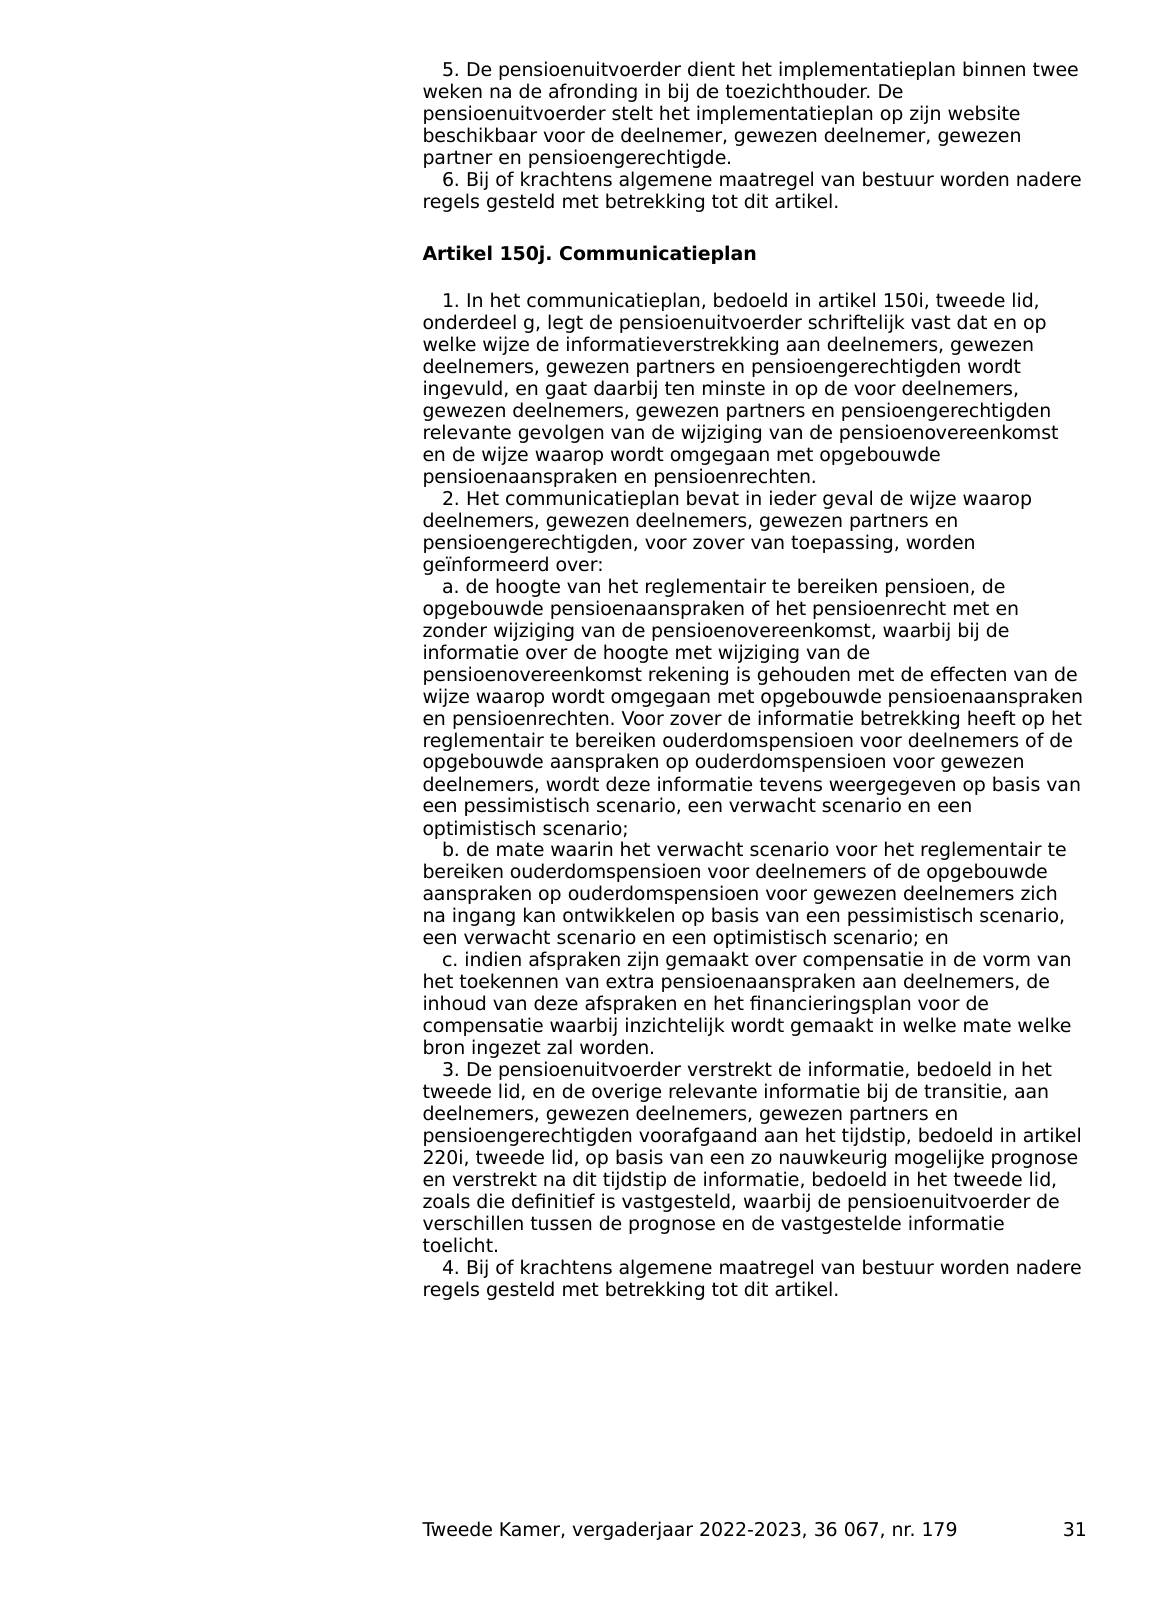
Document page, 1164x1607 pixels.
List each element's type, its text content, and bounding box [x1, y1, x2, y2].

text 3. De pensioenuitvoerder verstrekt de informatie, bedoeld in het tweede lid, en de overige relevante informatie bij de transitie, aan deelnemers, gewezen deelnemers, gewezen partners en pensioengerechtigden voorafgaand aan het tijdstip, bedoeld in artikel 220i, tweede lid, op basis van een zo nauwkeurig mogelijke prognose en verstrekt na dit tijdstip de informatie, bedoeld in het tweede lid, zoals die definitief is vastgesteld, waarbij de pensioenuitvoerder de verschillen tussen de prognose en de vastgestelde informatie toelicht. [422, 1059, 1087, 1257]
text 1. In het communicatieplan, bedoeld in artikel 150i, tweede lid, onderdeel g, legt de pensioenuitvoerder schriftelijk vast dat en op welke wijze de informatieverstrekking aan deelnemers, gewezen deelnemers, gewezen partners en pensioengerechtigden wordt ingevuld, en gaat daarbij ten minste in op de voor deelnemers, gewezen deelnemers, gewezen partners en pensioengerechtigden relevante gevolgen van de wijziging van de pensioenovereenkomst en de wijze waarop wordt omgegaan met opgebouwde pensioenaanspraken en pensioenrechten. [422, 290, 1087, 488]
subtitle Artikel 150j. Communicatieplan [422, 243, 1087, 265]
text 6. Bij of krachtens algemene maatregel van bestuur worden nadere regels gesteld met betrekking tot dit artikel. [422, 169, 1087, 213]
text 5. De pensioenuitvoerder dient het implementatieplan binnen twee weken na de afronding in bij de toezichthouder. De pensioenuitvoerder stelt het implementatieplan op zijn website beschikbaar voor de deelnemer, gewezen deelnemer, gewezen partner en pensioengerechtigde. [422, 59, 1087, 169]
text 4. Bij of krachtens algemene maatregel van bestuur worden nadere regels gesteld met betrekking tot dit artikel. [422, 1257, 1087, 1301]
text 2. Het communicatieplan bevat in ieder geval de wijze waarop deelnemers, gewezen deelnemers, gewezen partners en pensioengerechtigden, voor zover van toepassing, worden geïnformeerd over: [422, 488, 1087, 576]
text b. de mate waarin het verwacht scenario voor het reglementair te bereiken ouderdomspensioen voor deelnemers of de opgebouwde aanspraken op ouderdomspensioen voor gewezen deelnemers zich na ingang kan ontwikkelen op basis van een pessimistisch scenario, een verwacht scenario en een optimistisch scenario; en [422, 839, 1087, 949]
text c. indien afspraken zijn gemaakt over compensatie in de vorm van het toekennen van extra pensioenaanspraken aan deelnemers, de inhoud van deze afspraken en het financieringsplan voor de compensatie waarbij inzichtelijk wordt gemaakt in welke mate welke bron ingezet zal worden. [422, 949, 1087, 1059]
text a. de hoogte van het reglementair te bereiken pensioen, de opgebouwde pensioenaanspraken of het pensioenrecht met en zonder wijziging van de pensioenovereenkomst, waarbij bij de informatie over de hoogte met wijziging van de pensioenovereenkomst rekening is gehouden met de effecten van de wijze waarop wordt omgegaan met opgebouwde pensioenaanspraken en pensioenrechten. Voor zover de informatie betrekking heeft op het reglementair te bereiken ouderdomspensioen voor deelnemers of de opgebouwde aanspraken op ouderdomspensioen voor gewezen deelnemers, wordt deze informatie tevens weergegeven op basis van een pessimistisch scenario, een verwacht scenario en een optimistisch scenario; [422, 576, 1087, 839]
